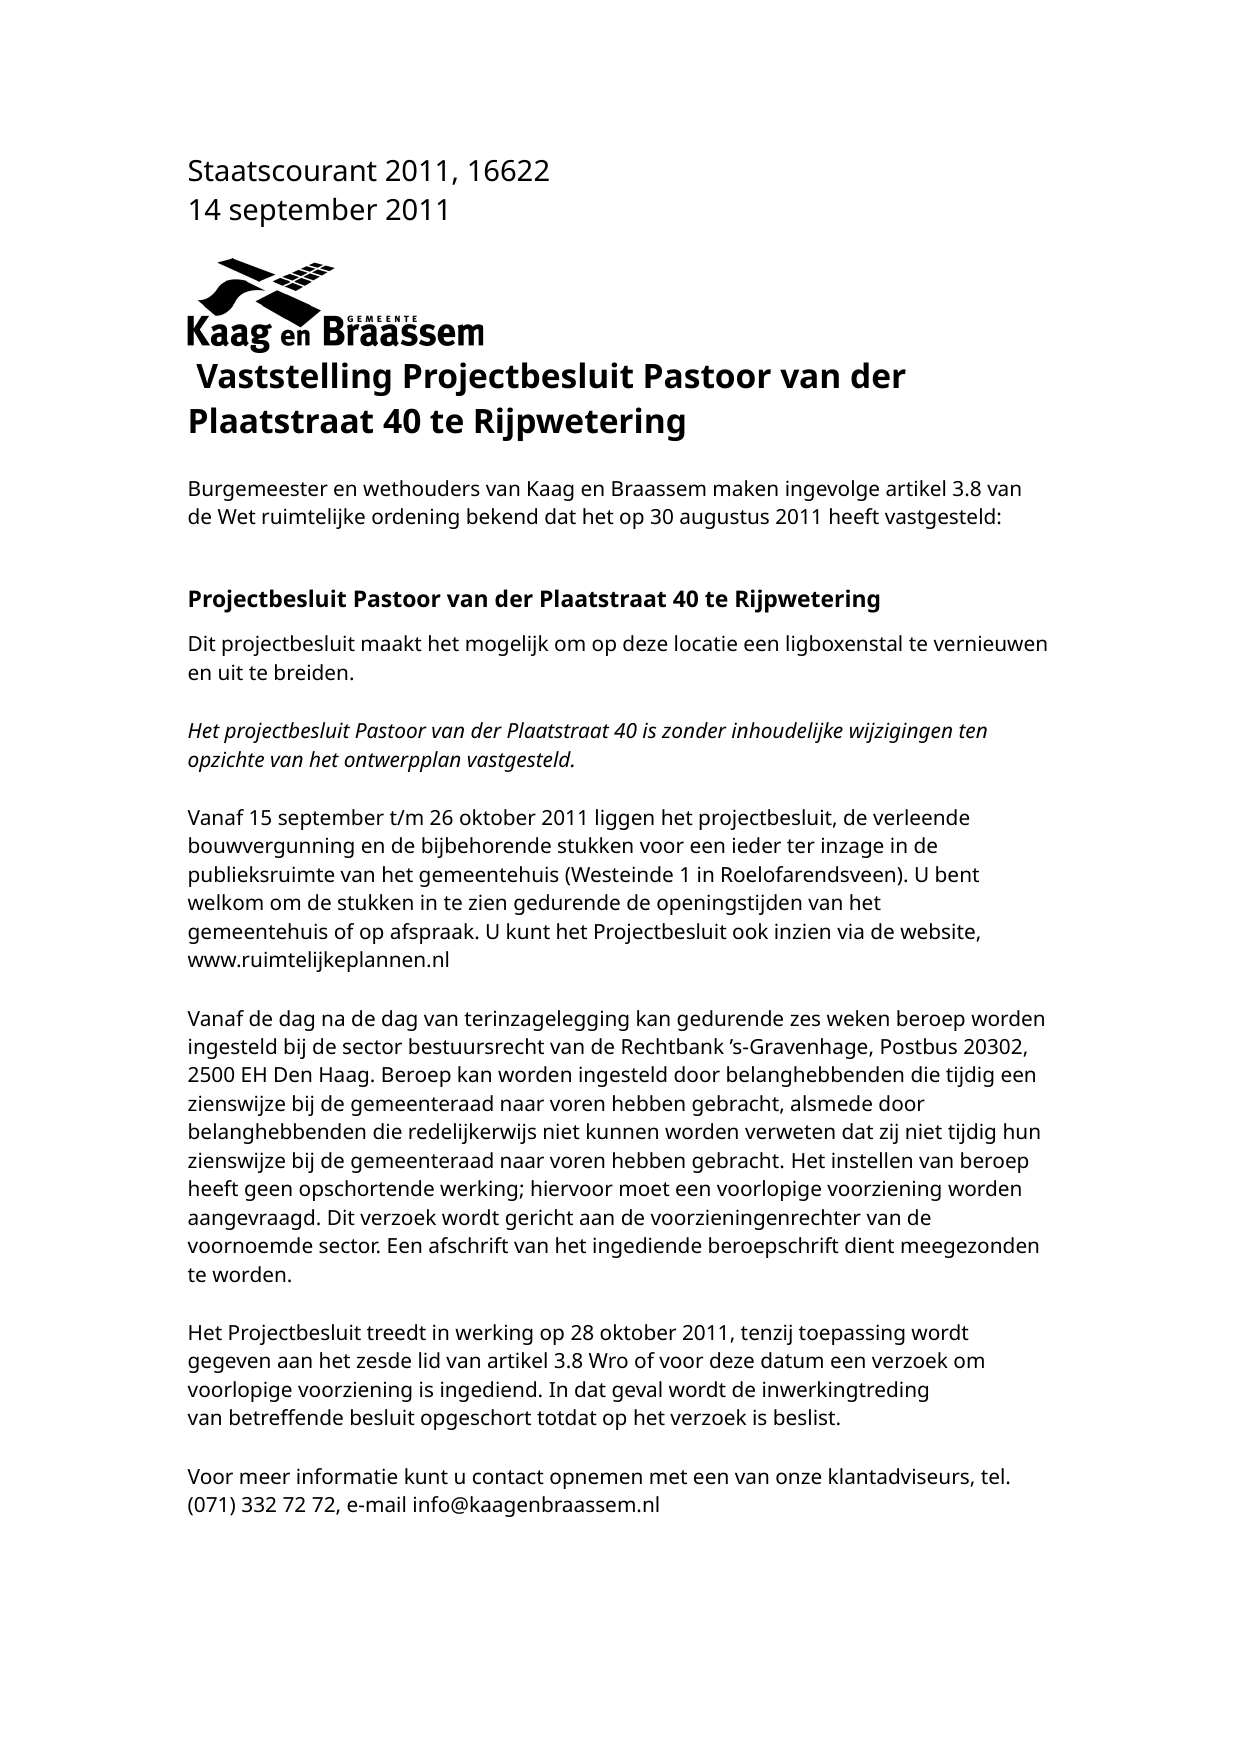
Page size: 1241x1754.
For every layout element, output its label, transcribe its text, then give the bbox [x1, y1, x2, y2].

picture [187, 258, 484, 353]
text Het Projectbesluit treedt in werking op 28 oktober 2011, tenzij toepassing wordt gegeven aan het zesde lid van artikel 3.8 Wro of voor deze datum een verzoek om voorlopige voorziening is ingediend. In dat geval wordt de inwerkingtreding van betreffende besluit opgeschort totdat op het verzoek is beslist. [187, 1318, 1053, 1432]
text Burgemeester en wethouders van Kaag en Braassem maken ingevolge artikel 3.8 van de Wet ruimtelijke ordening bekend dat het op 30 augustus 2011 heeft vastgesteld: [187, 474, 1053, 531]
text Dit projectbesluit maakt het mogelijk om op deze locatie een ligboxenstal te vernieuwen en uit te breiden. [187, 629, 1053, 686]
text Vanaf de dag na de dag van terinzagelegging kan gedurende zes weken beroep worden ingesteld bij de sector bestuursrecht van de Rechtbank ’s-Gravenhage, Postbus 20302, 2500 EH Den Haag. Beroep kan worden ingesteld door belanghebbenden die tijdig een zienswijze bij de gemeenteraad naar voren hebben gebracht, alsmede door belanghebbenden die redelijkerwijs niet kunnen worden verweten dat zij niet tijdig hun zienswijze bij de gemeenteraad naar voren hebben gebracht. Het instellen van beroep heeft geen opschortende werking; hiervoor moet een voorlopige voorziening worden aangevraagd. Dit verzoek wordt gericht aan de voorzieningenrechter van de voornoemde sector. Een afschrift van het ingediende beroepschrift dient meegezonden te worden. [187, 1004, 1053, 1288]
subtitle Projectbesluit Pastoor van der Plaatstraat 40 te Rijpwetering [187, 583, 1053, 614]
text 14 september 2011 [187, 190, 1053, 229]
text Het projectbesluit Pastoor van der Plaatstraat 40 is zonder inhoudelijke wijzigingen ten opzichte van het ontwerpplan vastgesteld. [187, 716, 1053, 773]
subtitle Vaststelling Projectbesluit Pastoor van der Plaatstraat 40 te Rijpwetering [187, 271, 1053, 444]
text Voor meer informatie kunt u contact opnemen met een van onze klantadviseurs, tel. (071) 332 72 72, e-mail info@kaagenbraassem.nl [187, 1462, 1053, 1519]
text Staatscourant 2011, 16622 [187, 150, 1053, 190]
text Vanaf 15 september t/m 26 oktober 2011 liggen het projectbesluit, de verleende bouwvergunning en de bijbehorende stukken voor een ieder ter inzage in de publieksruimte van het gemeentehuis (Westeinde 1 in Roelofarendsveen). U bent welkom om de stukken in te zien gedurende de openingstijden van het gemeentehuis of op afspraak. U kunt het Projectbesluit ook inzien via de website, www.ruimtelijkeplannen.nl [187, 803, 1053, 974]
